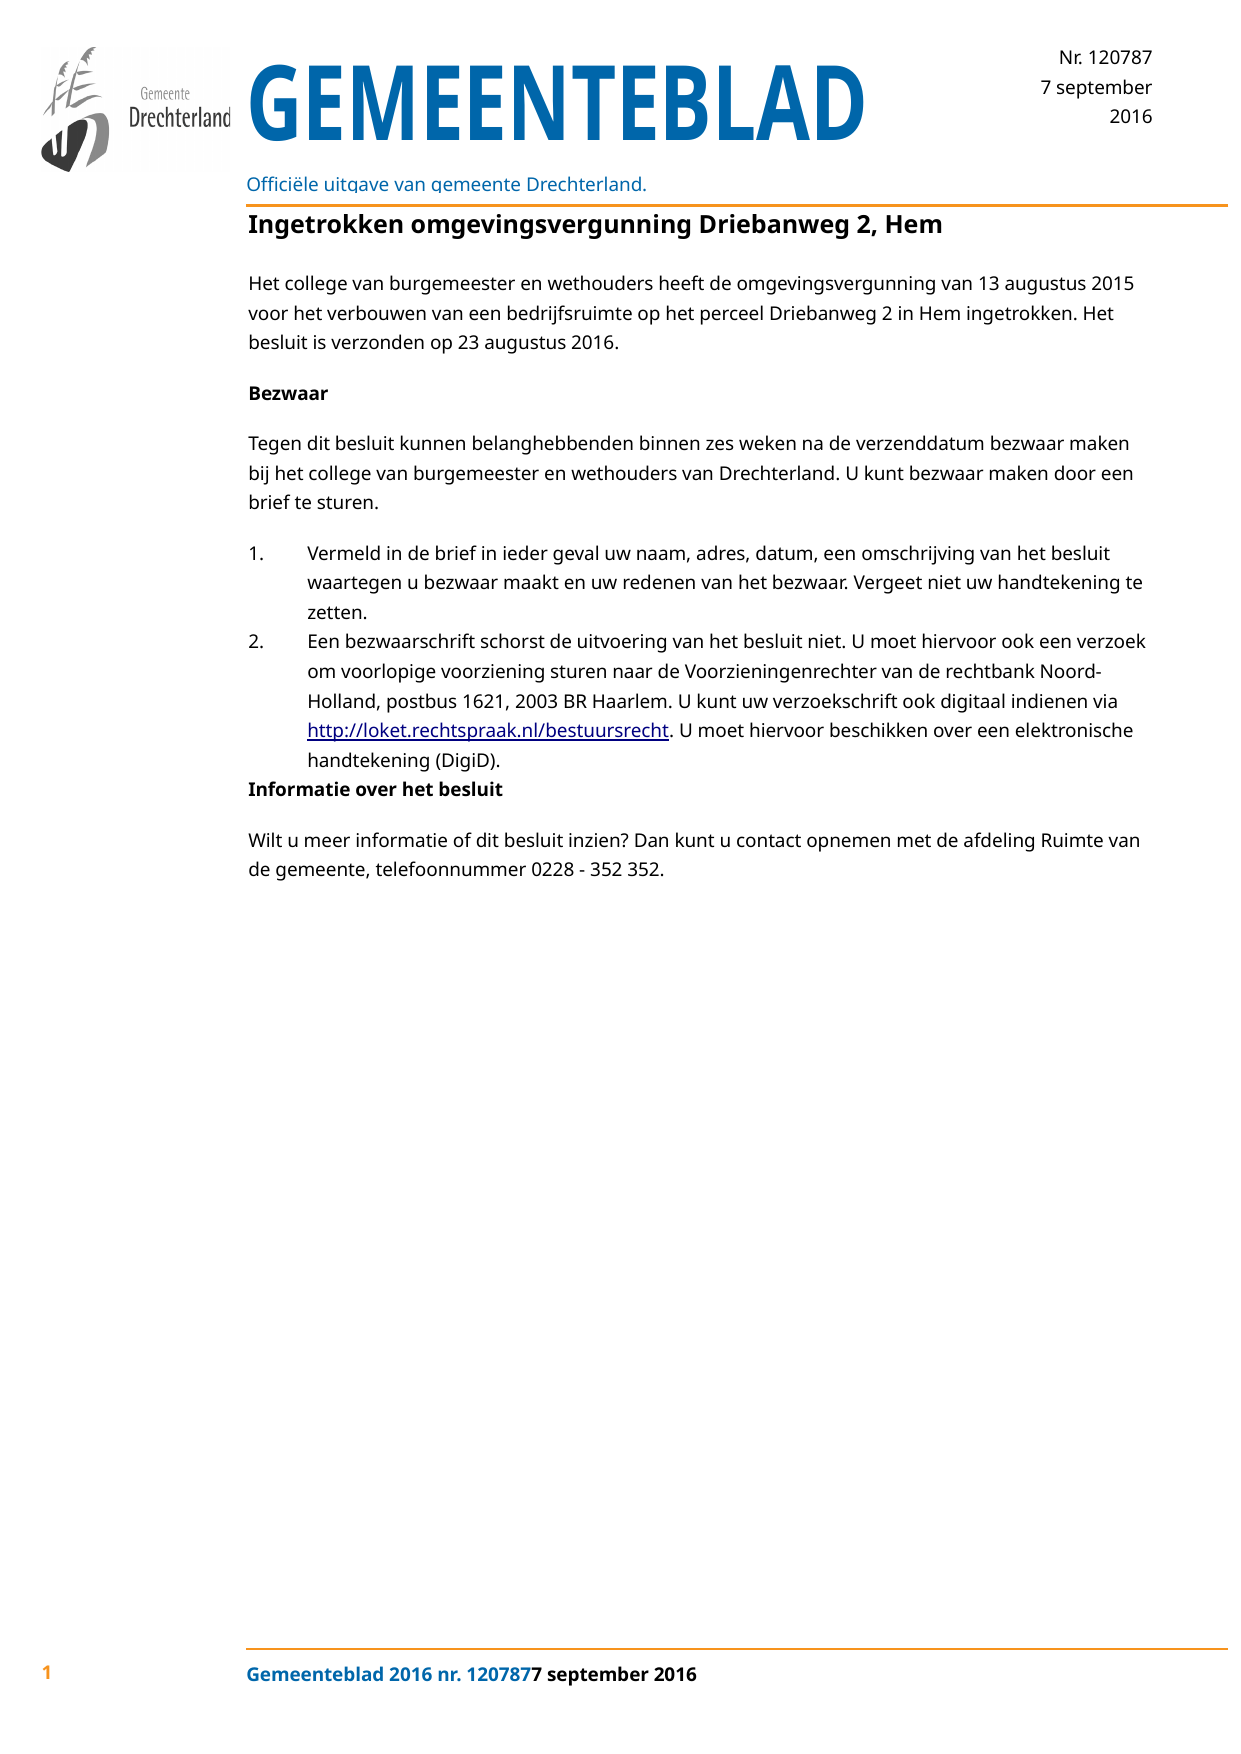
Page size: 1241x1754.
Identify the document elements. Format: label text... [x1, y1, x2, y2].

picture [41, 47, 231, 172]
text Tegen dit besluit kunnen belanghebbenden binnen zes weken na de verzenddatum bezwaar maken bij het college van burgemeester en wethouders van Drechterland. U kunt bezwaar maken door een brief te sturen. [248, 430, 1152, 515]
text Bezwaar [248, 380, 1152, 406]
text Wilt u meer informatie of dit besluit inzien? Dan kunt u contact opnemen met de afdeling Ruimte van de gemeente, telefoonnummer 0228 - 352 352. [248, 827, 1152, 882]
list Een bezwaarschrift schorst de uitvoering van het besluit niet. U moet hiervoor ook een verzoek om voorlopige voorziening sturen naar de Voorzieningenrechter van de rechtbank Noord-Holland, postbus 1621, 2003 BR Haarlem. U kunt uw verzoekschrift ook digitaal indienen via http://loket.rechtspraak.nl/bestuursrecht. U moet hiervoor beschikken over een elektronische handtekening (DigiD). [248, 629, 1152, 773]
list Vermeld in de brief in ieder geval uw naam, adres, datum, een omschrijving van het besluit waartegen u bezwaar maakt en uw redenen van het bezwaar. Vergeet niet uw handtekening te zetten. [248, 540, 1152, 625]
text Het college van burgemeester en wethouders heeft de omgevingsvergunning van 13 augustus 2015 voor het verbouwen van een bedrijfsruimte op het perceel Driebanweg 2 in Hem ingetrokken. Het besluit is verzonden op 23 augustus 2016. [248, 270, 1152, 355]
text Ingetrokken omgevingsvergunning Driebanweg 2, Hem [248, 207, 1152, 241]
text Informatie over het besluit [248, 777, 1152, 802]
